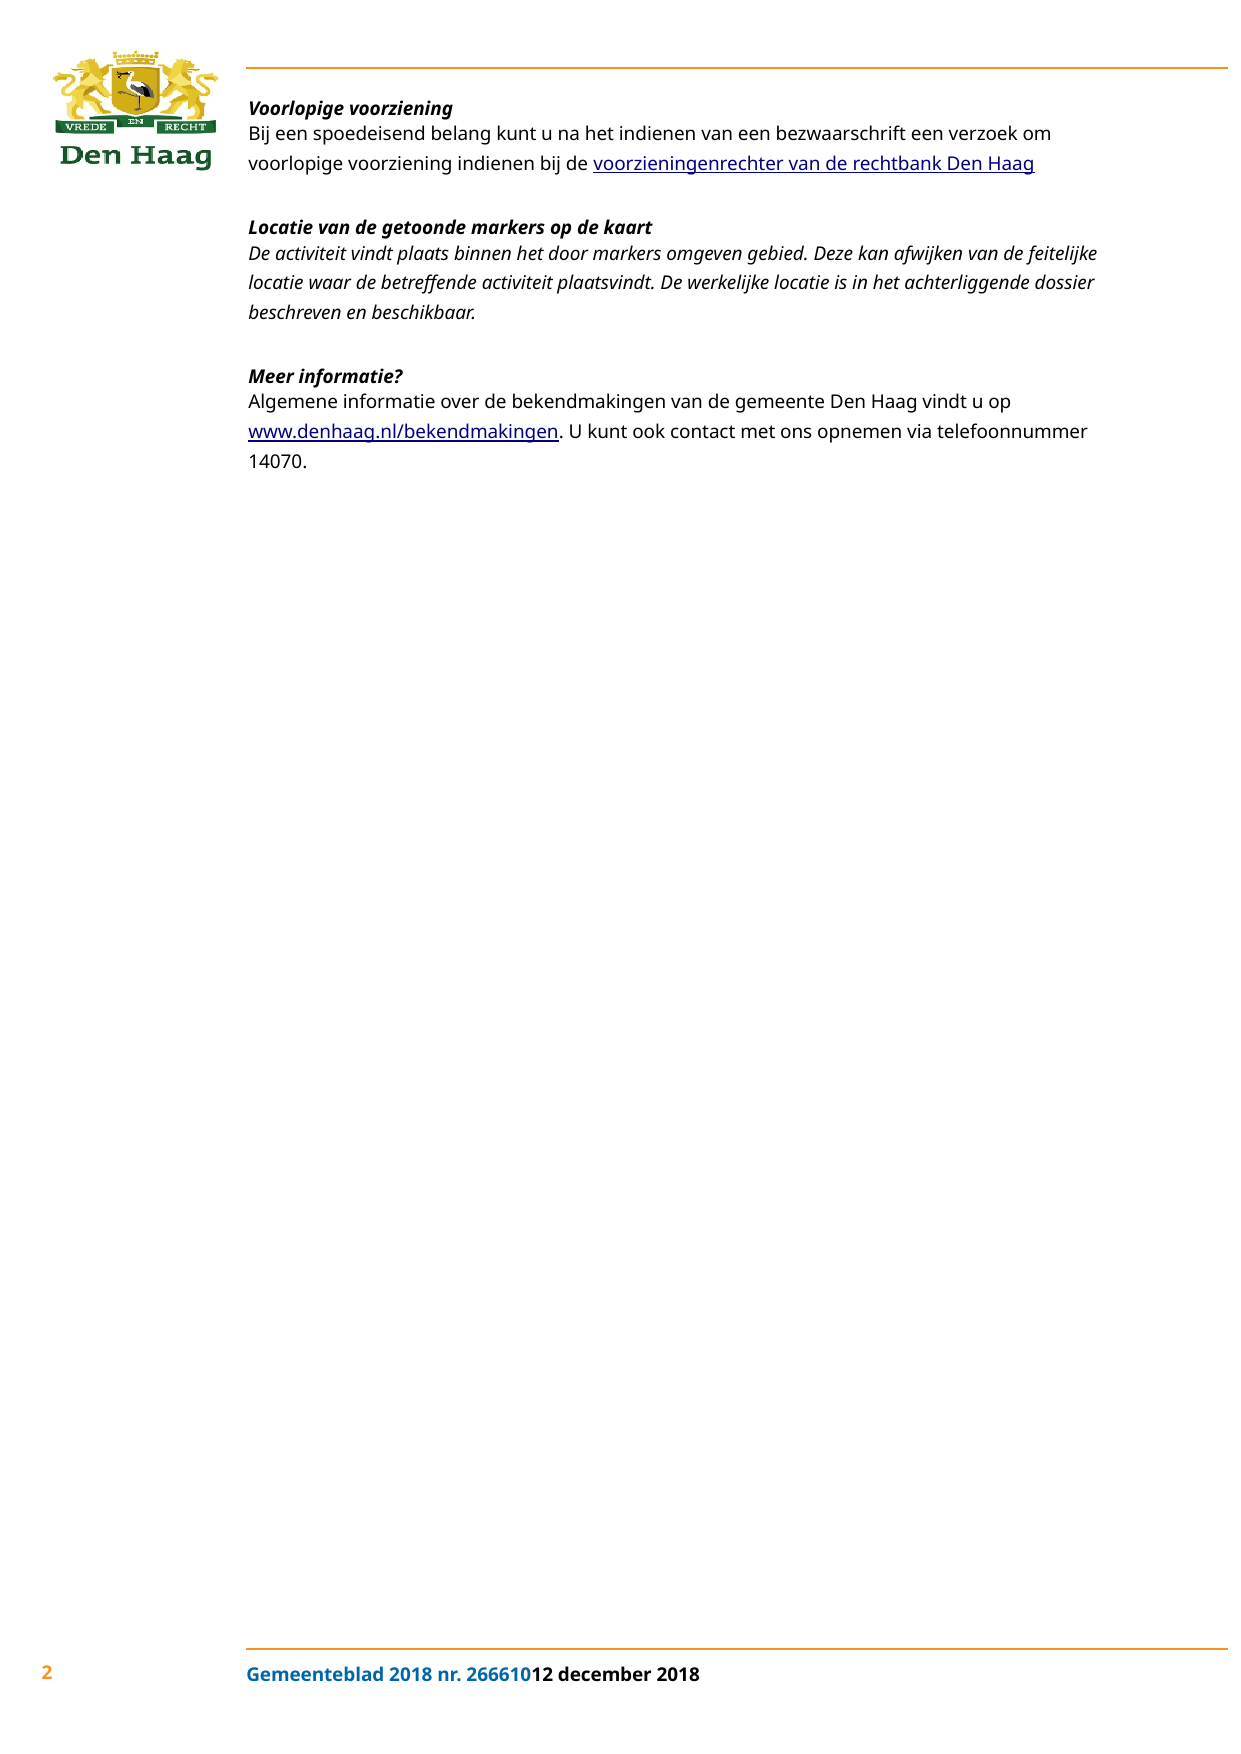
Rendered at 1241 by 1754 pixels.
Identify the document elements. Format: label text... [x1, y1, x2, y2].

text De activiteit vindt plaats binnen het door markers omgeven gebied. Deze kan afwijken van de feitelijke locatie waar de betreffende activiteit plaatsvindt. De werkelijke locatie is in het achterliggende dossier beschreven en beschikbaar. [248, 240, 1152, 325]
text Voorlopige voorziening [248, 95, 1152, 121]
picture [41, 47, 231, 172]
text Meer informatie? [248, 363, 1152, 389]
text Algemene informatie over de bekendmakingen van de gemeente Den Haag vindt u op www.denhaag.nl/bekendmakingen. U kunt ook contact met ons opnemen via telefoonnummer 14070. [248, 389, 1152, 473]
text Locatie van de getoonde markers op de kaart [248, 214, 1152, 240]
text Bij een spoedeisend belang kunt u na het indienen van een bezwaarschrift een verzoek om voorlopige voorziening indienen bij de voorzieningenrechter van de rechtbank Den Haag [248, 121, 1152, 176]
